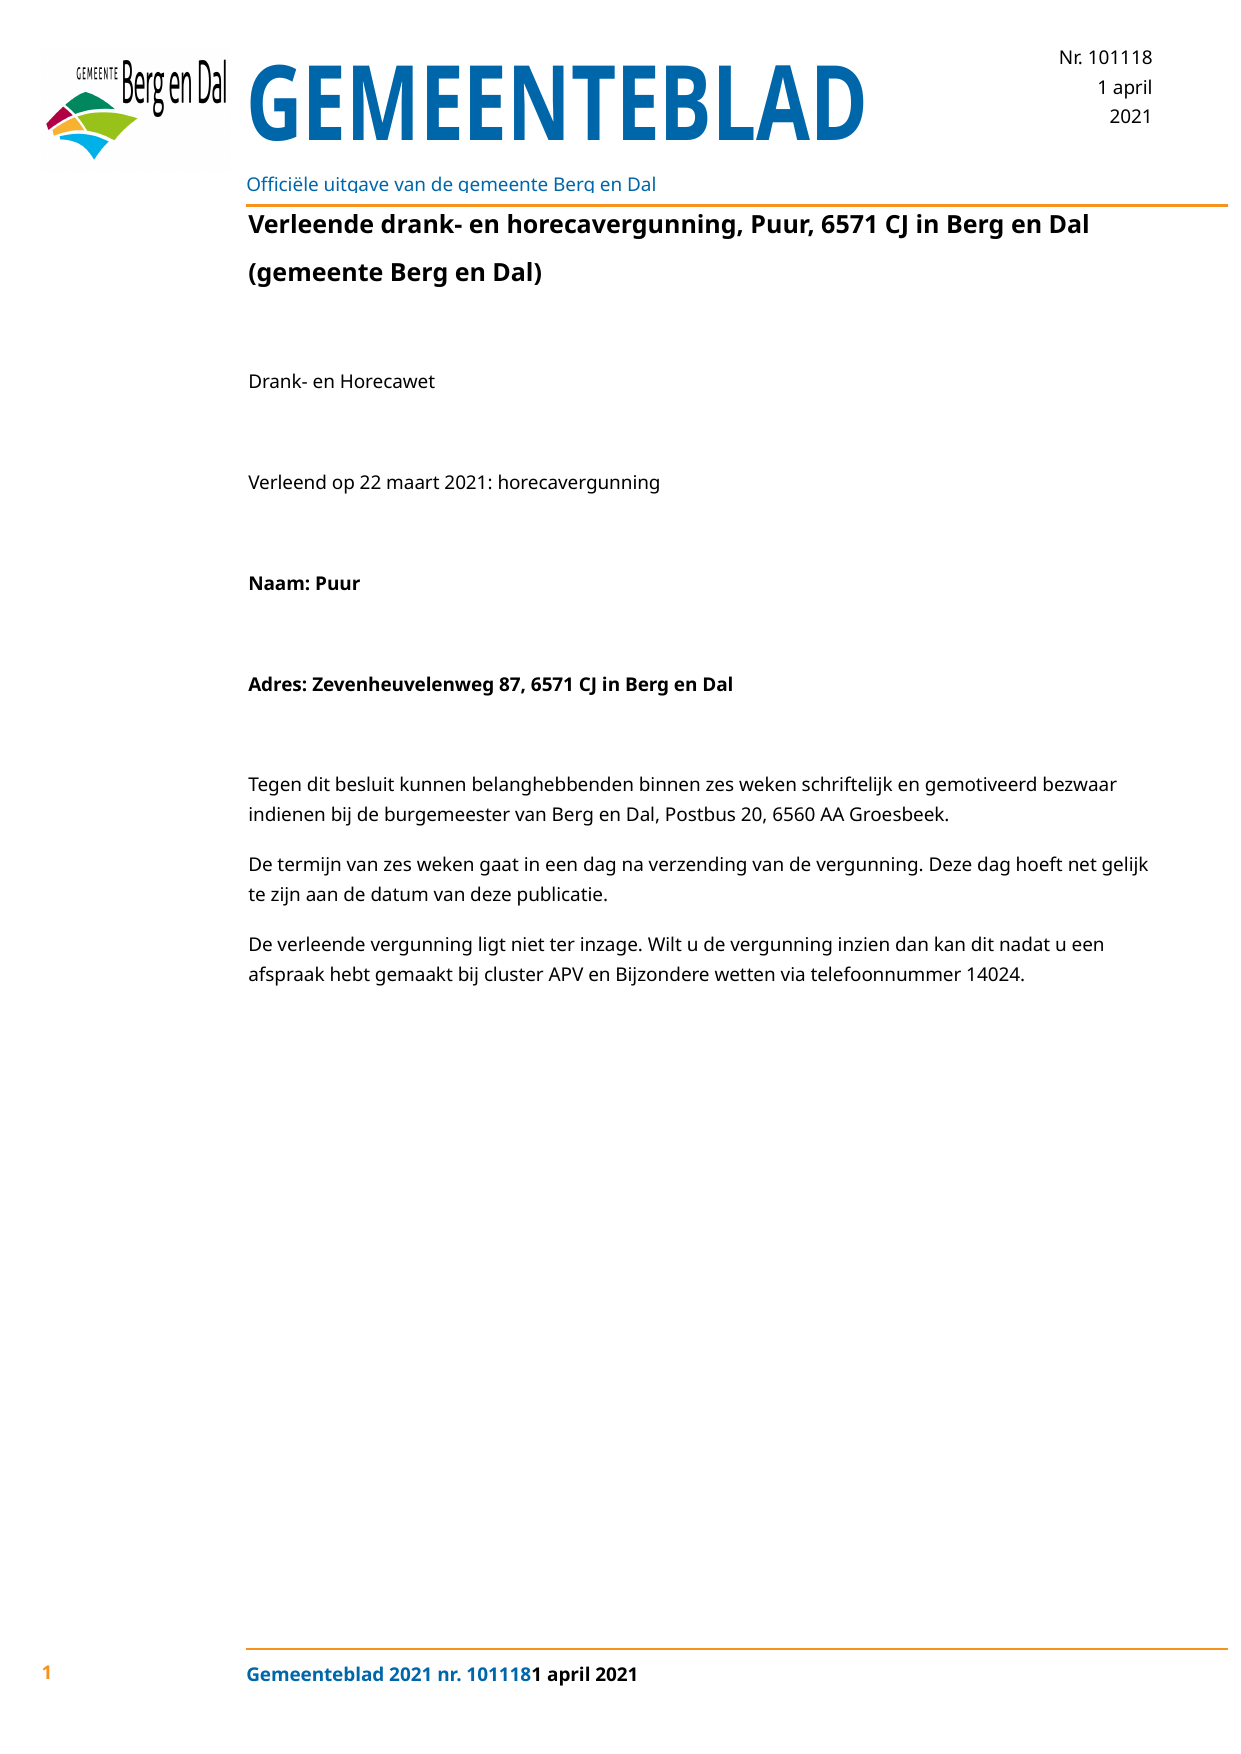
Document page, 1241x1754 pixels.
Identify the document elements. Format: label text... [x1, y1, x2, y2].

text Drank- en Horecawet [248, 368, 1152, 394]
text Tegen dit besluit kunnen belanghebbenden binnen zes weken schriftelijk en gemotiveerd bezwaar indienen bij de burgemeester van Berg en Dal, Postbus 20, 6560 AA Groesbeek. [248, 772, 1152, 827]
text De verleende vergunning ligt niet ter inzage. Wilt u de vergunning inzien dan kan dit nadat u een afspraak hebt gemaakt bij cluster APV en Bijzondere wetten via telefoonnummer 14024. [248, 932, 1152, 987]
text Verleende drank- en horecavergunning, Puur, 6571 CJ in Berg en Dal (gemeente Berg en Dal) [248, 207, 1152, 288]
text De termijn van zes weken gaat in een dag na verzending van de vergunning. Deze dag hoeft net gelijk te zijn aan de datum van deze publicatie. [248, 852, 1152, 907]
text Adres: Zevenheuvelenweg 87, 6571 CJ in Berg en Dal [248, 671, 1152, 697]
text Verleend op 22 maart 2021: horecavergunning [248, 469, 1152, 495]
text Naam: Puur [248, 570, 1152, 596]
picture [41, 47, 231, 172]
